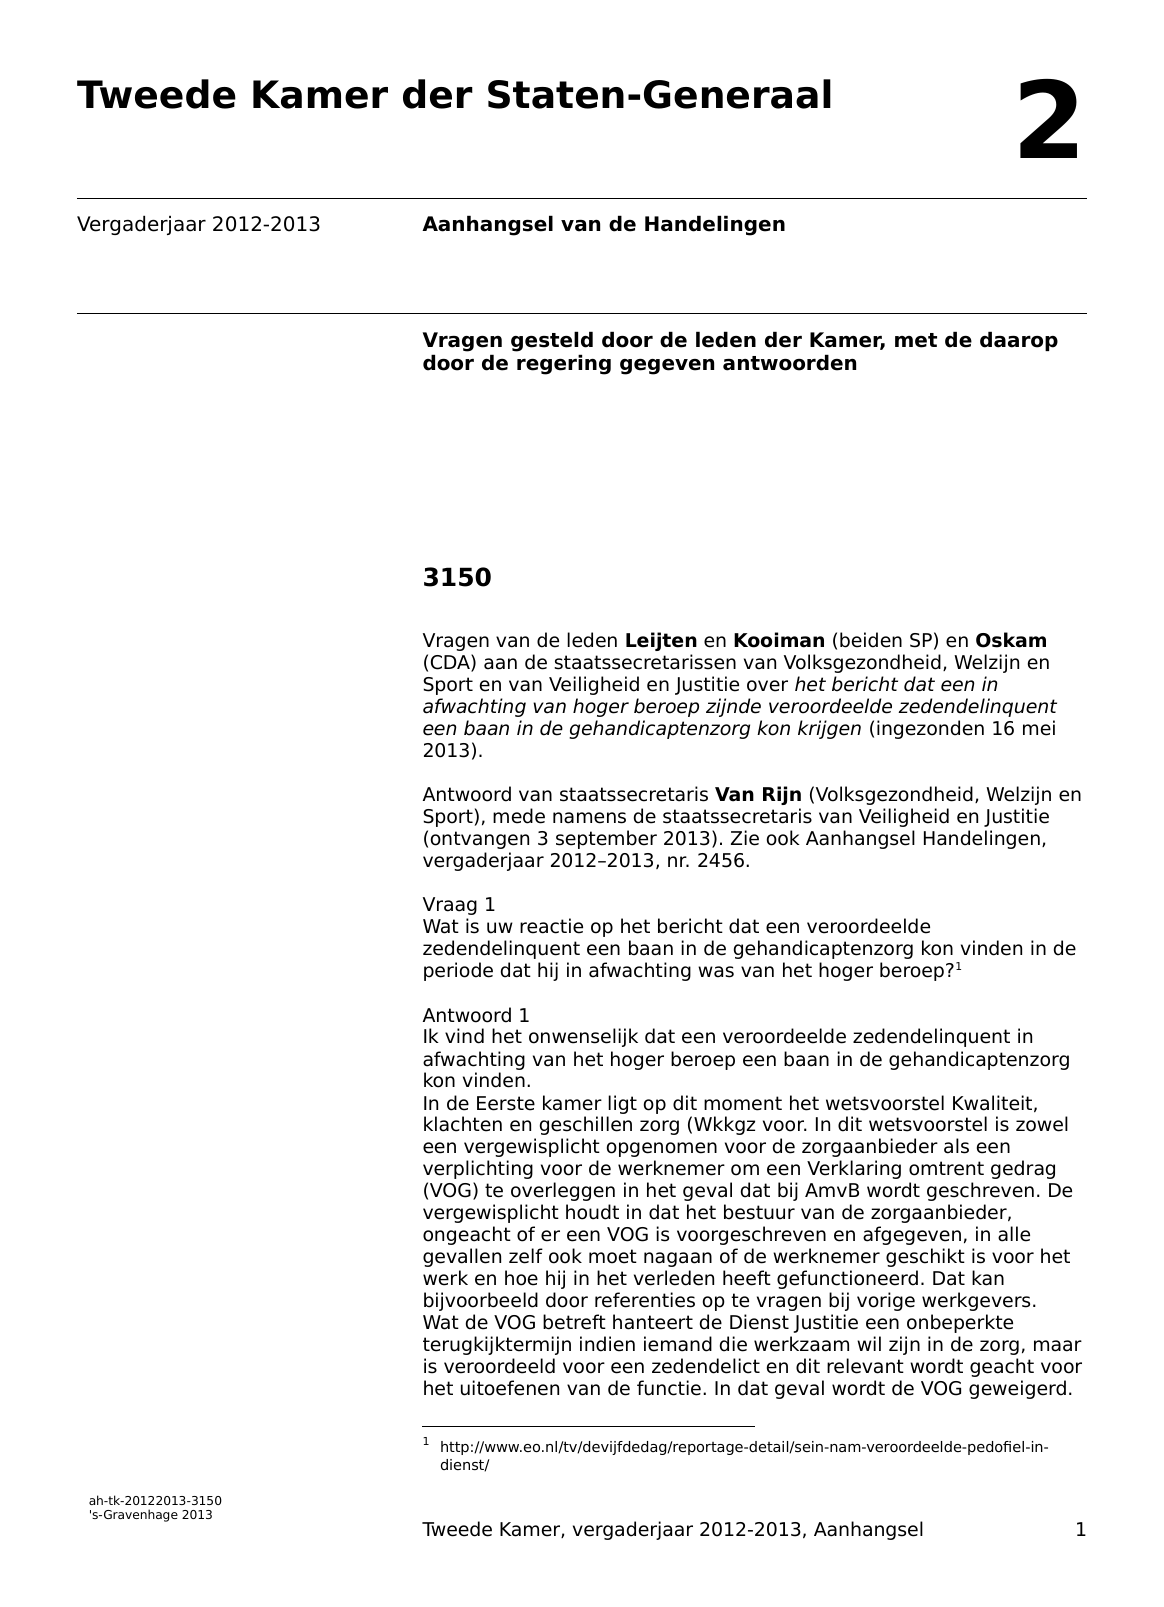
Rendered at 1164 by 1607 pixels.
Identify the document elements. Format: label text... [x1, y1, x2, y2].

table_cell Aanhangsel van de Handelingen [422, 199, 1087, 313]
text Vraag 1 [422, 894, 1087, 916]
text Ik vind het onwenselijk dat een veroordeelde zedendelinquent in afwachting van het hoger beroep een baan in de gehandicaptenzorg kon vinden. [422, 1026, 1087, 1092]
text Wat is uw reactie op het bericht dat een veroordeelde zedendelinquent een baan in de gehandicaptenzorg kon vinden in de periode dat hij in afwachting was van het hoger beroep? [422, 916, 1087, 982]
text ah-tk-20122013-3150 [88, 1494, 323, 1508]
table_header Tweede Kamer der Staten-Generaal [77, 59, 886, 198]
text Vragen van de leden Leijten en Kooiman (beiden SP) en Oskam (CDA) aan de staatssecretarissen van Volksgezondheid, Welzijn en Sport en van Veiligheid en Justitie over het bericht dat een in afwachting van hoger beroep zijnde veroordeelde zedendelinquent een baan in de gehandicaptenzorg kon krijgen (ingezonden 16 mei 2013). [422, 630, 1087, 762]
text 3150 [422, 563, 1087, 592]
text http://www.eo.nl/tv/devijfdedag/reportage-detail/sein-nam-veroordeelde-pedofiel-in-dienst/ [422, 1435, 1087, 1474]
text In de Eerste kamer ligt op dit moment het wetsvoorstel Kwaliteit, klachten en geschillen zorg (Wkkgz voor. In dit wetsvoorstel is zowel een vergewisplicht opgenomen voor de zorgaanbieder als een verplichting voor de werknemer om een Verklaring omtrent gedrag (VOG) te overleggen in het geval dat bij AmvB wordt geschreven. De vergewisplicht houdt in dat het bestuur van de zorgaanbieder, ongeacht of er een VOG is voorgeschreven en afgegeven, in alle gevallen zelf ook moet nagaan of de werknemer geschikt is voor het werk en hoe hij in het verleden heeft gefunctioneerd. Dat kan bijvoorbeeld door referenties op te vragen bij vorige werkgevers. [422, 1092, 1087, 1312]
text Antwoord 1 [422, 1004, 1087, 1026]
text Wat de VOG betreft hanteert de Dienst Justitie een onbeperkte terugkijktermijn indien iemand die werkzaam wil zijn in de zorg, maar is veroordeeld voor een zedendelict en dit relevant wordt geacht voor het uitoefenen van de functie. In dat geval wordt de VOG geweigerd. [422, 1312, 1087, 1400]
text Antwoord van staatssecretaris Van Rijn (Volksgezondheid, Welzijn en Sport), mede namens de staatssecretaris van Veiligheid en Justitie (ontvangen 3 september 2013). Zie ook Aanhangsel Handelingen, vergaderjaar 2012–2013, nr. 2456. [422, 784, 1087, 872]
table_cell Vragen gesteld door de leden der Kamer, met de daarop door de regering gegeven antwoorden [422, 314, 1087, 375]
table_cell [77, 314, 422, 375]
table_header 2 [886, 59, 1087, 198]
text 's-Gravenhage 2013 [88, 1508, 323, 1522]
table_cell Vergaderjaar 2012-2013 [77, 199, 422, 313]
